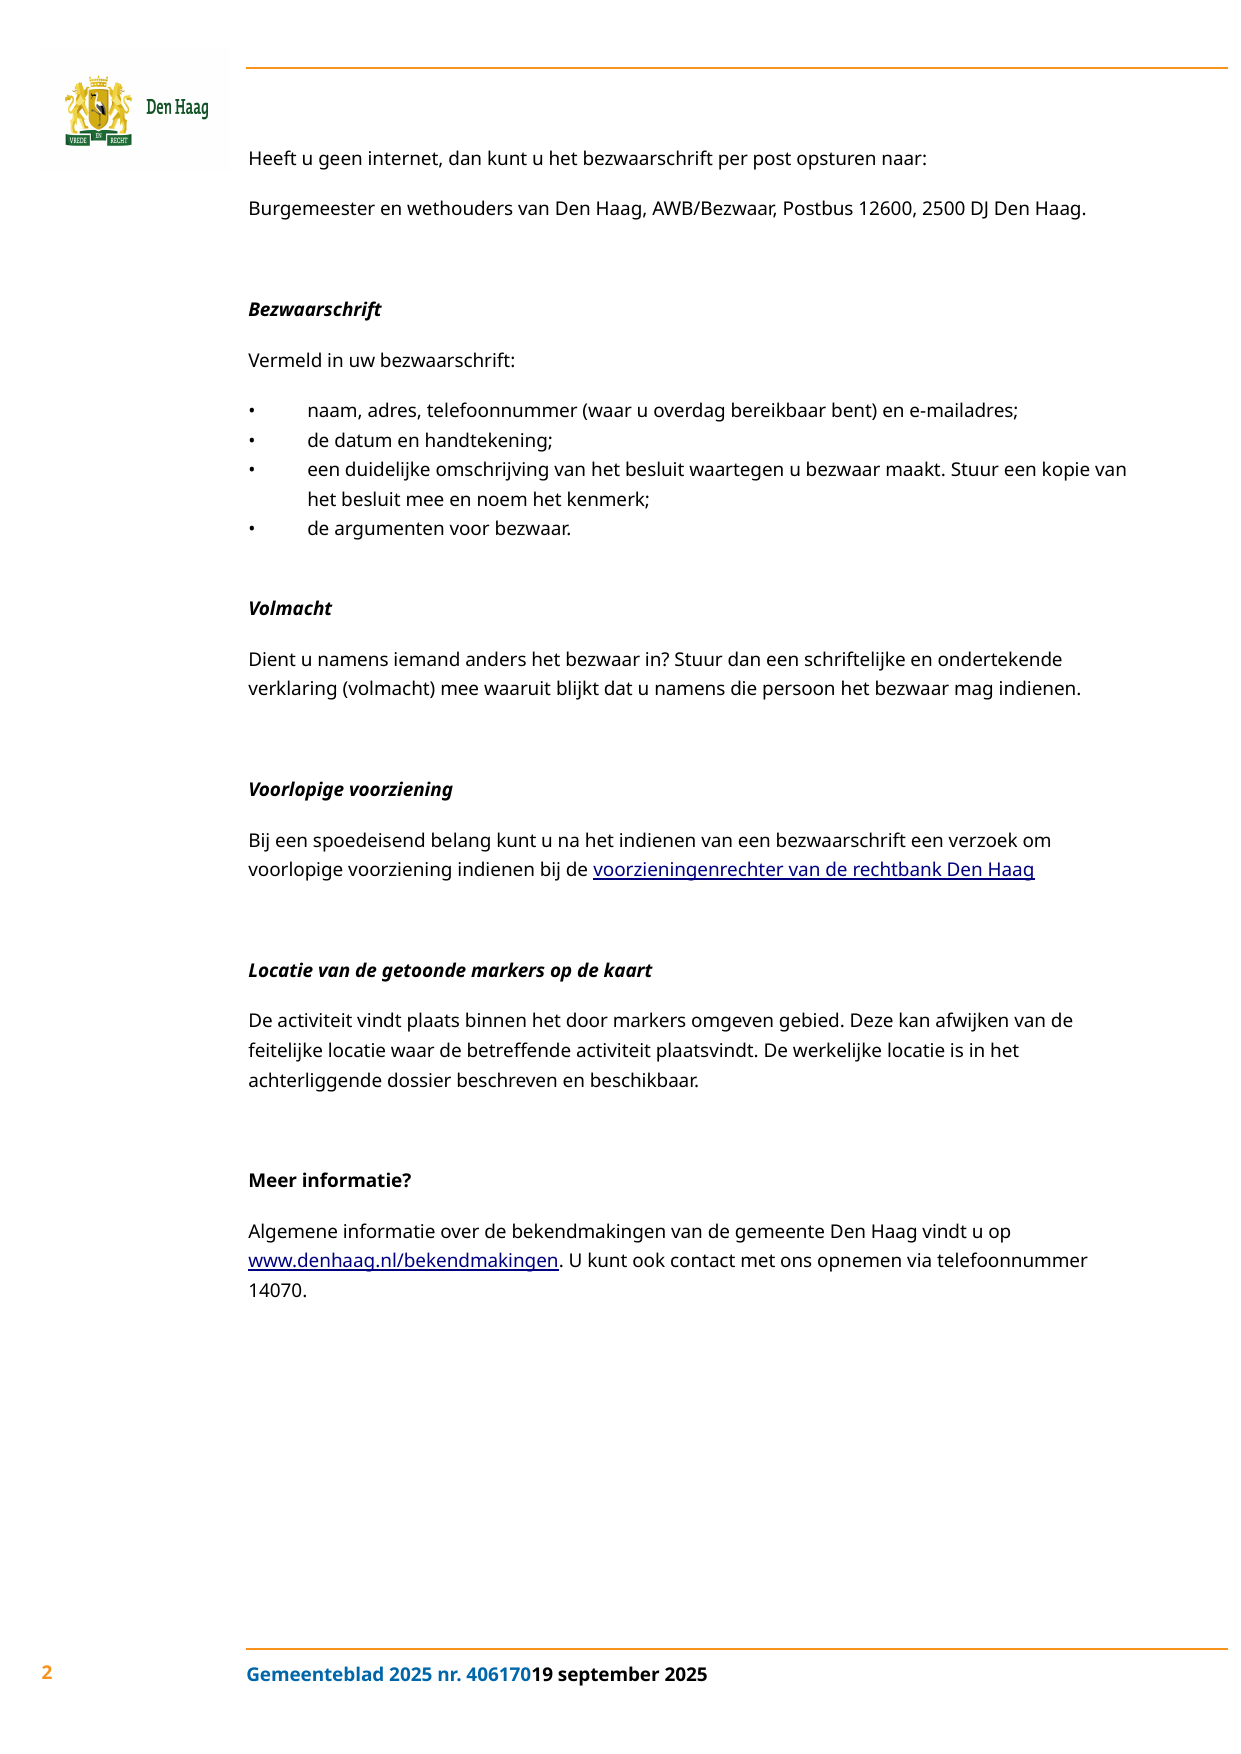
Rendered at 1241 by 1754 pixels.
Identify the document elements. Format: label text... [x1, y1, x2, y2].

list naam, adres, telefoonnummer (waar u overdag bereikbaar bent) en e-mailadres; [248, 397, 1152, 423]
text Bij een spoedeisend belang kunt u na het indienen van een bezwaarschrift een verzoek om voorlopige voorziening indienen bij de voorzieningenrechter van de rechtbank Den Haag [248, 827, 1152, 882]
text Volmacht [248, 596, 1152, 621]
text Vermeld in uw bezwaarschrift: [248, 347, 1152, 373]
text Burgemeester en wethouders van Den Haag, AWB/Bezwaar, Postbus 12600, 2500 DJ Den Haag. [248, 196, 1152, 221]
text Bezwaarschrift [248, 296, 1152, 322]
text Heeft u geen internet, dan kunt u het bezwaarschrift per post opsturen naar: [248, 145, 1152, 171]
text Dient u namens iemand anders het bezwaar in? Stuur dan een schriftelijke en ondertekende verklaring (volmacht) mee waaruit blijkt dat u namens die persoon het bezwaar mag indienen. [248, 646, 1152, 701]
text Locatie van de getoonde markers op de kaart [248, 957, 1152, 983]
list de argumenten voor bezwaar. [248, 516, 1152, 541]
list een duidelijke omschrijving van het besluit waartegen u bezwaar maakt. Stuur een kopie van het besluit mee en noem het kenmerk; [248, 456, 1152, 512]
text Voorlopige voorziening [248, 776, 1152, 802]
list de datum en handtekening; [248, 427, 1152, 453]
text Meer informatie? [248, 1168, 1152, 1193]
picture [41, 47, 231, 172]
text De activiteit vindt plaats binnen het door markers omgeven gebied. Deze kan afwijken van de feitelijke locatie waar de betreffende activiteit plaatsvindt. De werkelijke locatie is in het achterliggende dossier beschreven en beschikbaar. [248, 1008, 1152, 1093]
text Algemene informatie over de bekendmakingen van de gemeente Den Haag vindt u op www.denhaag.nl/bekendmakingen. U kunt ook contact met ons opnemen via telefoonnummer 14070. [248, 1218, 1152, 1303]
